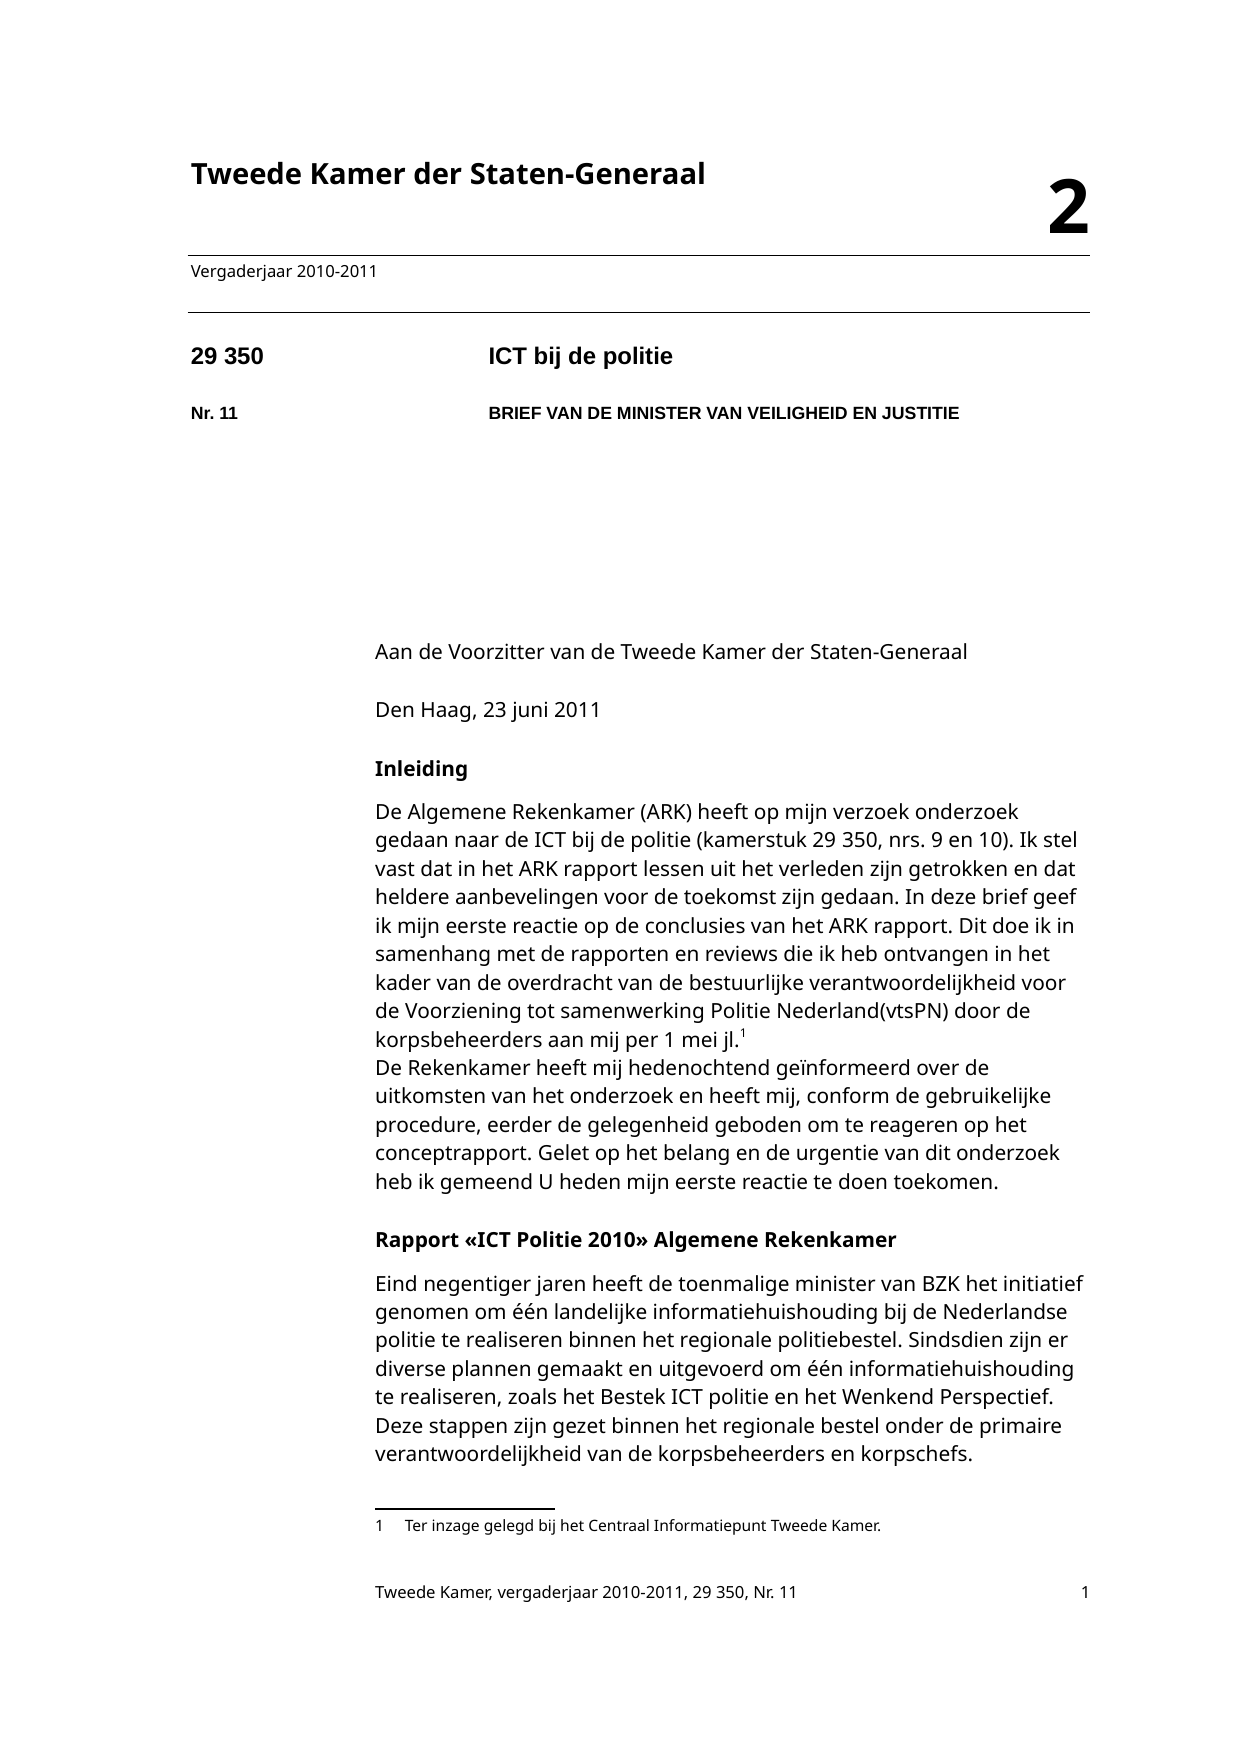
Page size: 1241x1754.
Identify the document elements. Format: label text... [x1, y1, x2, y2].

text Ter inzage gelegd bij het Centraal Informatiepunt Tweede Kamer. [375, 1508, 1090, 1536]
table_cell [485, 256, 1090, 312]
table_cell 29 350 [188, 339, 485, 399]
table_header Tweede Kamer der Staten-Generaal [188, 150, 909, 255]
table_header 2 [910, 150, 1090, 255]
text Den Haag, 23 juni 2011 [375, 695, 1090, 724]
table_cell [485, 313, 1090, 339]
table_cell ICT bij de politie [485, 339, 1090, 399]
table_cell BRIEF VAN DE MINISTER VAN VEILIGHEID EN JUSTITIE [485, 399, 1090, 518]
table_cell Nr. 11 [188, 399, 485, 518]
text De Algemene Rekenkamer (ARK) heeft op mijn verzoek onderzoek gedaan naar de ICT bij de politie (kamerstuk 29 350, nrs. 9 en 10). Ik stel vast dat in het ARK rapport lessen uit het verleden zijn getrokken en dat heldere aanbevelingen voor de toekomst zijn gedaan. In deze brief geef ik mijn eerste reactie op de conclusies van het ARK rapport. Dit doe ik in samenhang met de rapporten en reviews die ik heb ontvangen in het kader van de overdracht van de bestuurlijke verantwoordelijkheid voor de Voorziening tot samenwerking Politie Nederland(vtsPN) door de korpsbeheerders aan mij per 1 mei jl. [375, 797, 1090, 1053]
text Inleiding [375, 754, 1090, 782]
text De Rekenkamer heeft mij hedenochtend geïnformeerd over de uitkomsten van het onderzoek en heeft mij, conform de gebruikelijke procedure, eerder de gelegenheid geboden om te reageren op het conceptrapport. Gelet op het belang en de urgentie van dit onderzoek heb ik gemeend U heden mijn eerste reactie te doen toekomen. [375, 1053, 1090, 1195]
text Aan de Voorzitter van de Tweede Kamer der Staten-Generaal [375, 637, 1090, 665]
table_cell [188, 313, 485, 339]
table_cell Vergaderjaar 2010-2011 [188, 256, 485, 312]
text Eind negentiger jaren heeft de toenmalige minister van BZK het initiatief genomen om één landelijke informatiehuishouding bij de Nederlandse politie te realiseren binnen het regionale politiebestel. Sindsdien zijn er diverse plannen gemaakt en uitgevoerd om één informatiehuishouding te realiseren, zoals het Bestek ICT politie en het Wenkend Perspectief. Deze stappen zijn gezet binnen het regionale bestel onder de primaire verantwoordelijkheid van de korpsbeheerders en korpschefs. [375, 1269, 1090, 1468]
text Rapport «ICT Politie 2010» Algemene Rekenkamer [375, 1225, 1090, 1254]
